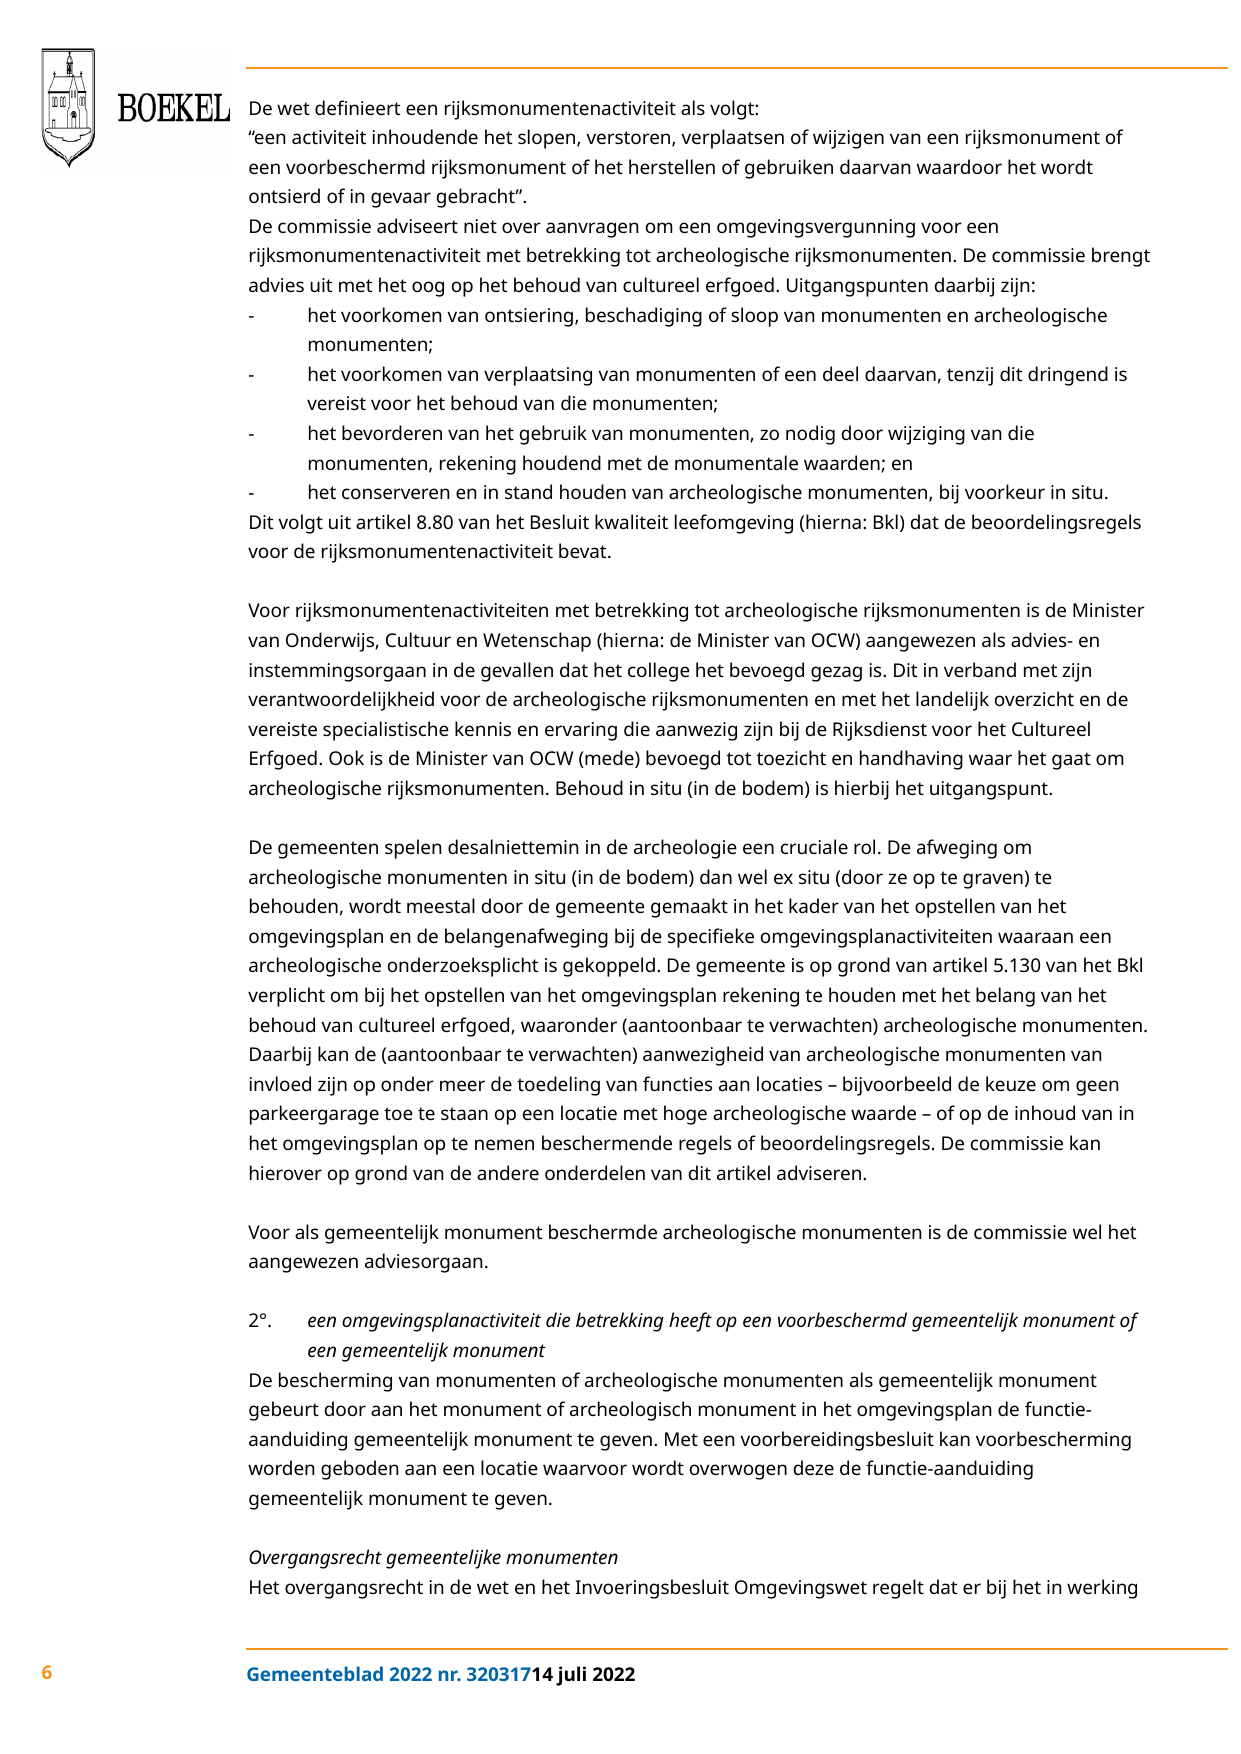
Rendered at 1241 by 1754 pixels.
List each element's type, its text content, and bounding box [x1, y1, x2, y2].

list het voorkomen van verplaatsing van monumenten of een deel daarvan, tenzij dit dringend is vereist voor het behoud van die monumenten; [248, 361, 1152, 416]
list het voorkomen van ontsiering, beschadiging of sloop van monumenten en archeologische monumenten; [248, 302, 1152, 357]
list het conserveren en in stand houden van archeologische monumenten, bij voorkeur in situ. [248, 479, 1152, 505]
text Dit volgt uit artikel 8.80 van het Besluit kwaliteit leefomgeving (hierna: Bkl) dat de beoordelingsregels voor de rijksmonumentenactiviteit bevat. [248, 509, 1152, 564]
text Voor als gemeentelijk monument beschermde archeologische monumenten is de commissie wel het aangewezen adviesorgaan. [248, 1219, 1152, 1274]
text Overgangsrecht gemeentelijke monumenten [248, 1544, 1152, 1570]
picture [41, 47, 231, 172]
text De gemeenten spelen desalniettemin in de archeologie een cruciale rol. De afweging om archeologische monumenten in situ (in de bodem) dan wel ex situ (door ze op te graven) te behouden, wordt meestal door de gemeente gemaakt in het kader van het opstellen van het omgevingsplan en de belangenafweging bij de specifieke omgevingsplanactiviteiten waaraan een archeologische onderzoeksplicht is gekoppeld. De gemeente is op grond van artikel 5.130 van het Bkl verplicht om bij het opstellen van het omgevingsplan rekening te houden met het belang van het behoud van cultureel erfgoed, waaronder (aantoonbaar te verwachten) archeologische monumenten. Daarbij kan de (aantoonbaar te verwachten) aanwezigheid van archeologische monumenten van invloed zijn op onder meer de toedeling van functies aan locaties – bijvoorbeeld de keuze om geen parkeergarage toe te staan op een locatie met hoge archeologische waarde – of op de inhoud van in het omgevingsplan op te nemen beschermende regels of beoordelingsregels. De commissie kan hierover op grond van de andere onderdelen van dit artikel adviseren. [248, 834, 1152, 1186]
text Voor rijksmonumentenactiviteiten met betrekking tot archeologische rijksmonumenten is de Minister van Onderwijs, Cultuur en Wetenschap (hierna: de Minister van OCW) aangewezen als advies- en instemmingsorgaan in de gevallen dat het college het bevoegd gezag is. Dit in verband met zijn verantwoordelijkheid voor de archeologische rijksmonumenten en met het landelijk overzicht en de vereiste specialistische kennis en ervaring die aanwezig zijn bij de Rijksdienst voor het Cultureel Erfgoed. Ook is de Minister van OCW (mede) bevoegd tot toezicht en handhaving waar het gaat om archeologische rijksmonumenten. Behoud in situ (in de bodem) is hierbij het uitgangspunt. [248, 598, 1152, 801]
text De wet definieert een rijksmonumentenactiviteit als volgt: [248, 95, 1152, 121]
list het bevorderen van het gebruik van monumenten, zo nodig door wijziging van die monumenten, rekening houdend met de monumentale waarden; en [248, 420, 1152, 476]
text De bescherming van monumenten of archeologische monumenten als gemeentelijk monument gebeurt door aan het monument of archeologisch monument in het omgevingsplan de functie-aanduiding gemeentelijk monument te geven. Met een voorbereidingsbesluit kan voorbescherming worden geboden aan een locatie waarvoor wordt overwogen deze de functie-aanduiding gemeentelijk monument te geven. [248, 1367, 1152, 1511]
text De commissie adviseert niet over aanvragen om een omgevingsvergunning voor een rijksmonumentenactiviteit met betrekking tot archeologische rijksmonumenten. De commissie brengt advies uit met het oog op het behoud van cultureel erfgoed. Uitgangspunten daarbij zijn: [248, 213, 1152, 298]
list een omgevingsplanactiviteit die betrekking heeft op een voorbeschermd gemeentelijk monument of een gemeentelijk monument [248, 1308, 1152, 1363]
text Het overgangsrecht in de wet en het Invoeringsbesluit Omgevingswet regelt dat er bij het in werking [248, 1574, 1152, 1600]
text “een activiteit inhoudende het slopen, verstoren, verplaatsen of wijzigen van een rijksmonument of een voorbeschermd rijksmonument of het herstellen of gebruiken daarvan waardoor het wordt ontsierd of in gevaar gebracht”. [248, 124, 1152, 209]
